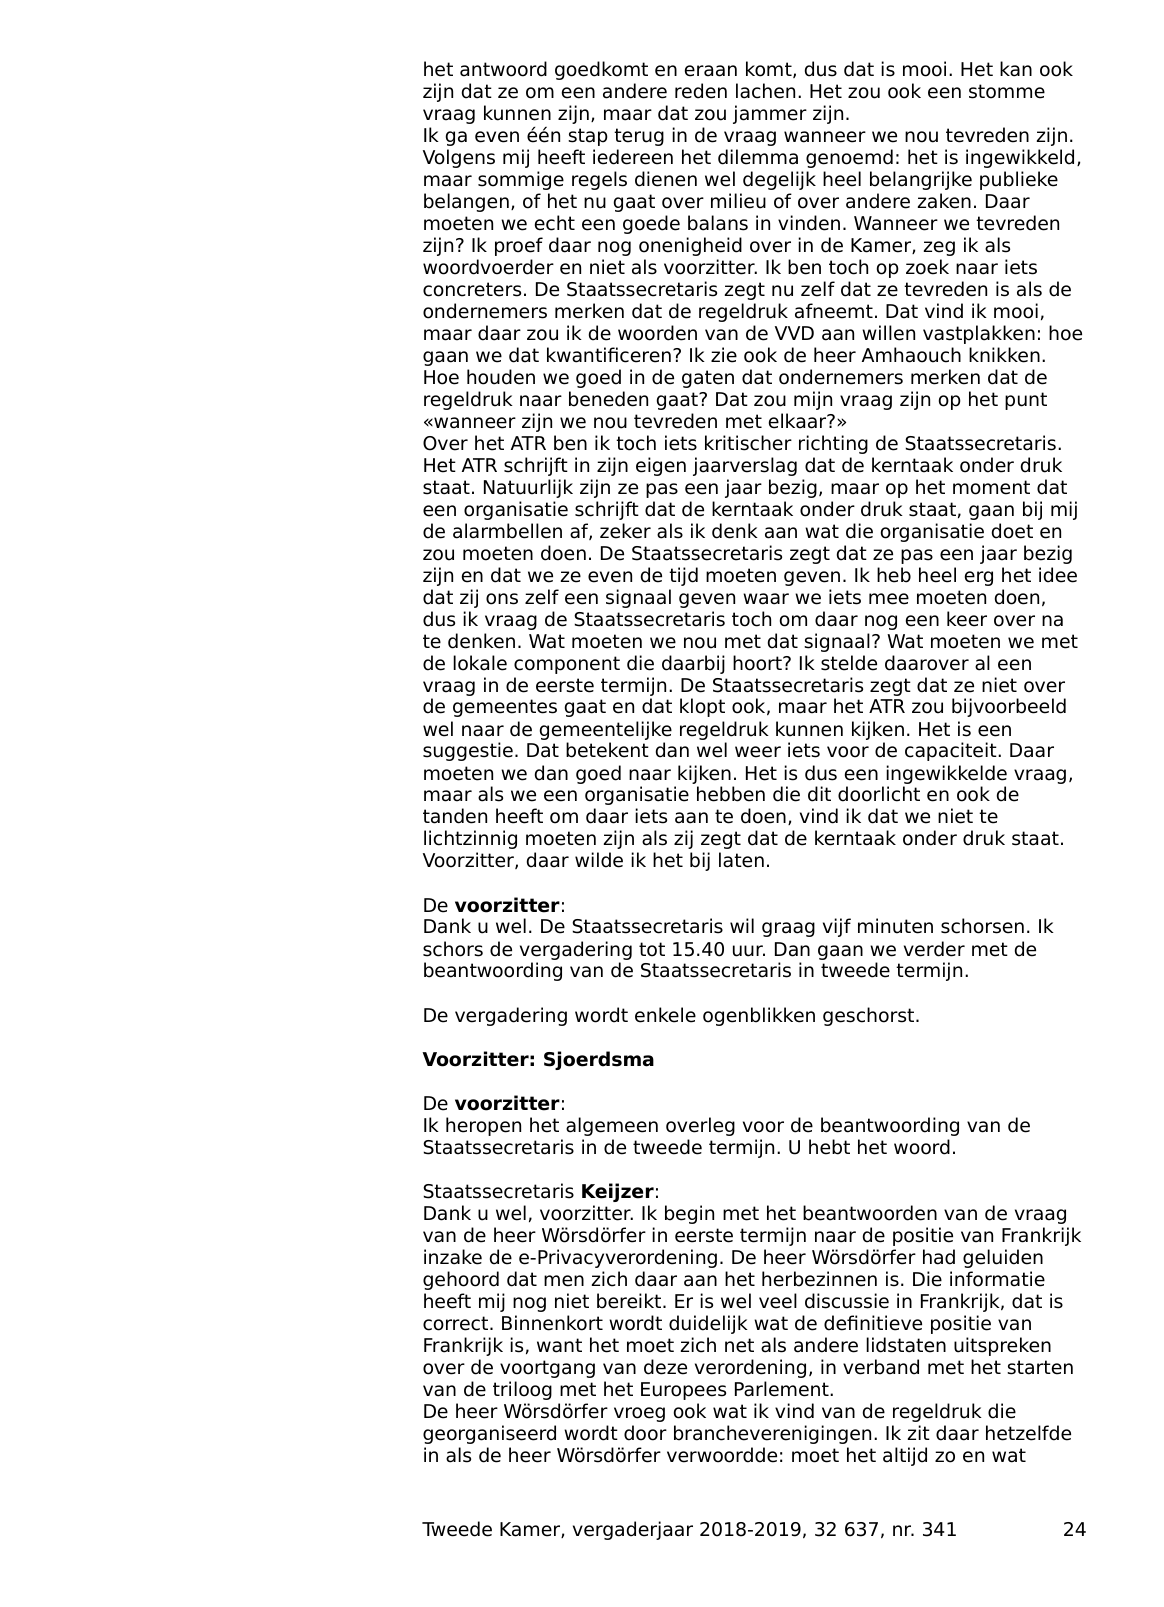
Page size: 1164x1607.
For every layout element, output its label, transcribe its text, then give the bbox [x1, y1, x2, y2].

text Voorzitter, daar wilde ik het bij laten. [422, 850, 1087, 872]
text Ik ga even één stap terug in de vraag wanneer we nou tevreden zijn. Volgens mij heeft iedereen het dilemma genoemd: het is ingewikkeld, maar sommige regels dienen wel degelijk heel belangrijke publieke belangen, of het nu gaat over milieu of over andere zaken. Daar moeten we echt een goede balans in vinden. Wanneer we tevreden zijn? Ik proef daar nog onenigheid over in de Kamer, zeg ik als woordvoerder en niet als voorzitter. Ik ben toch op zoek naar iets concreters. De Staatssecretaris zegt nu zelf dat ze tevreden is als de ondernemers merken dat de regeldruk afneemt. Dat vind ik mooi, maar daar zou ik de woorden van de VVD aan willen vastplakken: hoe gaan we dat kwantificeren? Ik zie ook de heer Amhaouch knikken. Hoe houden we goed in de gaten dat ondernemers merken dat de regeldruk naar beneden gaat? Dat zou mijn vraag zijn op het punt «wanneer zijn we nou tevreden met elkaar?» [422, 125, 1087, 433]
text het antwoord goedkomt en eraan komt, dus dat is mooi. Het kan ook zijn dat ze om een andere reden lachen. Het zou ook een stomme vraag kunnen zijn, maar dat zou jammer zijn. [422, 59, 1087, 125]
text Staatssecretaris Keijzer: [422, 1181, 1087, 1203]
text Over het ATR ben ik toch iets kritischer richting de Staatssecretaris. Het ATR schrijft in zijn eigen jaarverslag dat de kerntaak onder druk staat. Natuurlijk zijn ze pas een jaar bezig, maar op het moment dat een organisatie schrijft dat de kerntaak onder druk staat, gaan bij mij de alarmbellen af, zeker als ik denk aan wat die organisatie doet en zou moeten doen. De Staatssecretaris zegt dat ze pas een jaar bezig zijn en dat we ze even de tijd moeten geven. Ik heb heel erg het idee dat zij ons zelf een signaal geven waar we iets mee moeten doen, dus ik vraag de Staatssecretaris toch om daar nog een keer over na te denken. Wat moeten we nou met dat signaal? Wat moeten we met de lokale component die daarbij hoort? Ik stelde daarover al een vraag in de eerste termijn. De Staatssecretaris zegt dat ze niet over de gemeentes gaat en dat klopt ook, maar het ATR zou bijvoorbeeld wel naar de gemeentelijke regeldruk kunnen kijken. Het is een suggestie. Dat betekent dan wel weer iets voor de capaciteit. Daar moeten we dan goed naar kijken. Het is dus een ingewikkelde vraag, maar als we een organisatie hebben die dit doorlicht en ook de tanden heeft om daar iets aan te doen, vind ik dat we niet te lichtzinnig moeten zijn als zij zegt dat de kerntaak onder druk staat. [422, 433, 1087, 850]
text De heer Wörsdörfer vroeg ook wat ik vind van de regeldruk die georganiseerd wordt door brancheverenigingen. Ik zit daar hetzelfde in als de heer Wörsdörfer verwoordde: moet het altijd zo en wat [422, 1401, 1087, 1467]
text Voorzitter: Sjoerdsma [422, 1049, 1087, 1071]
text Ik heropen het algemeen overleg voor de beantwoording van de Staatssecretaris in de tweede termijn. U hebt het woord. [422, 1115, 1087, 1159]
text Dank u wel, voorzitter. Ik begin met het beantwoorden van de vraag van de heer Wörsdörfer in eerste termijn naar de positie van Frankrijk inzake de e-Privacyverordening. De heer Wörsdörfer had geluiden gehoord dat men zich daar aan het herbezinnen is. Die informatie heeft mij nog niet bereikt. Er is wel veel discussie in Frankrijk, dat is correct. Binnenkort wordt duidelijk wat de definitieve positie van Frankrijk is, want het moet zich net als andere lidstaten uitspreken over de voortgang van deze verordening, in verband met het starten van de triloog met het Europees Parlement. [422, 1203, 1087, 1401]
text De voorzitter: [422, 894, 1087, 916]
text Dank u wel. De Staatssecretaris wil graag vijf minuten schorsen. Ik schors de vergadering tot 15.40 uur. Dan gaan we verder met de beantwoording van de Staatssecretaris in tweede termijn. [422, 916, 1087, 982]
text De vergadering wordt enkele ogenblikken geschorst. [422, 1004, 1087, 1027]
text De voorzitter: [422, 1093, 1087, 1115]
